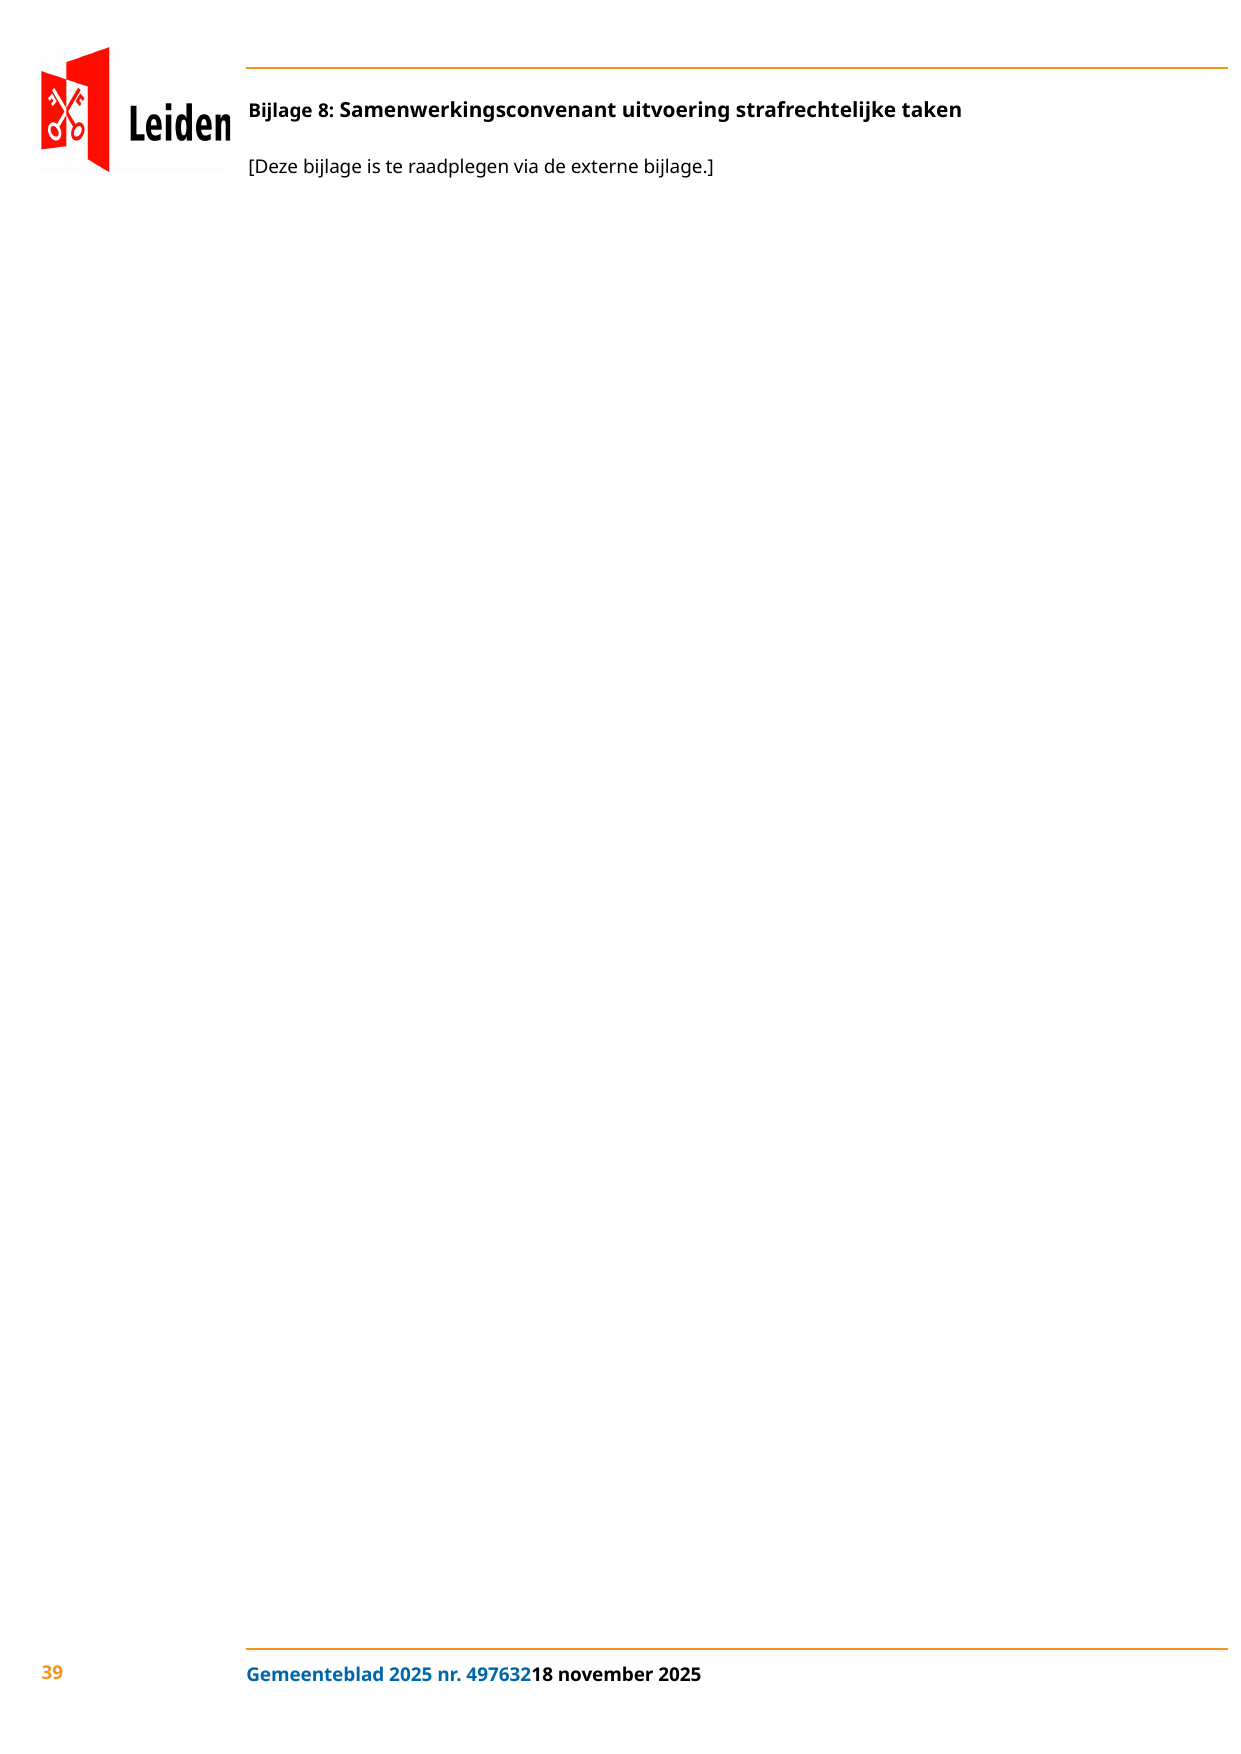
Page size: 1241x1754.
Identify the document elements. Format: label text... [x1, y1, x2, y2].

picture [41, 47, 231, 172]
text Bijlage 8: Samenwerkingsconvenant uitvoering strafrechtelijke taken [248, 95, 1152, 123]
text [Deze bijlage is te raadplegen via de externe bijlage.] [248, 153, 1152, 179]
